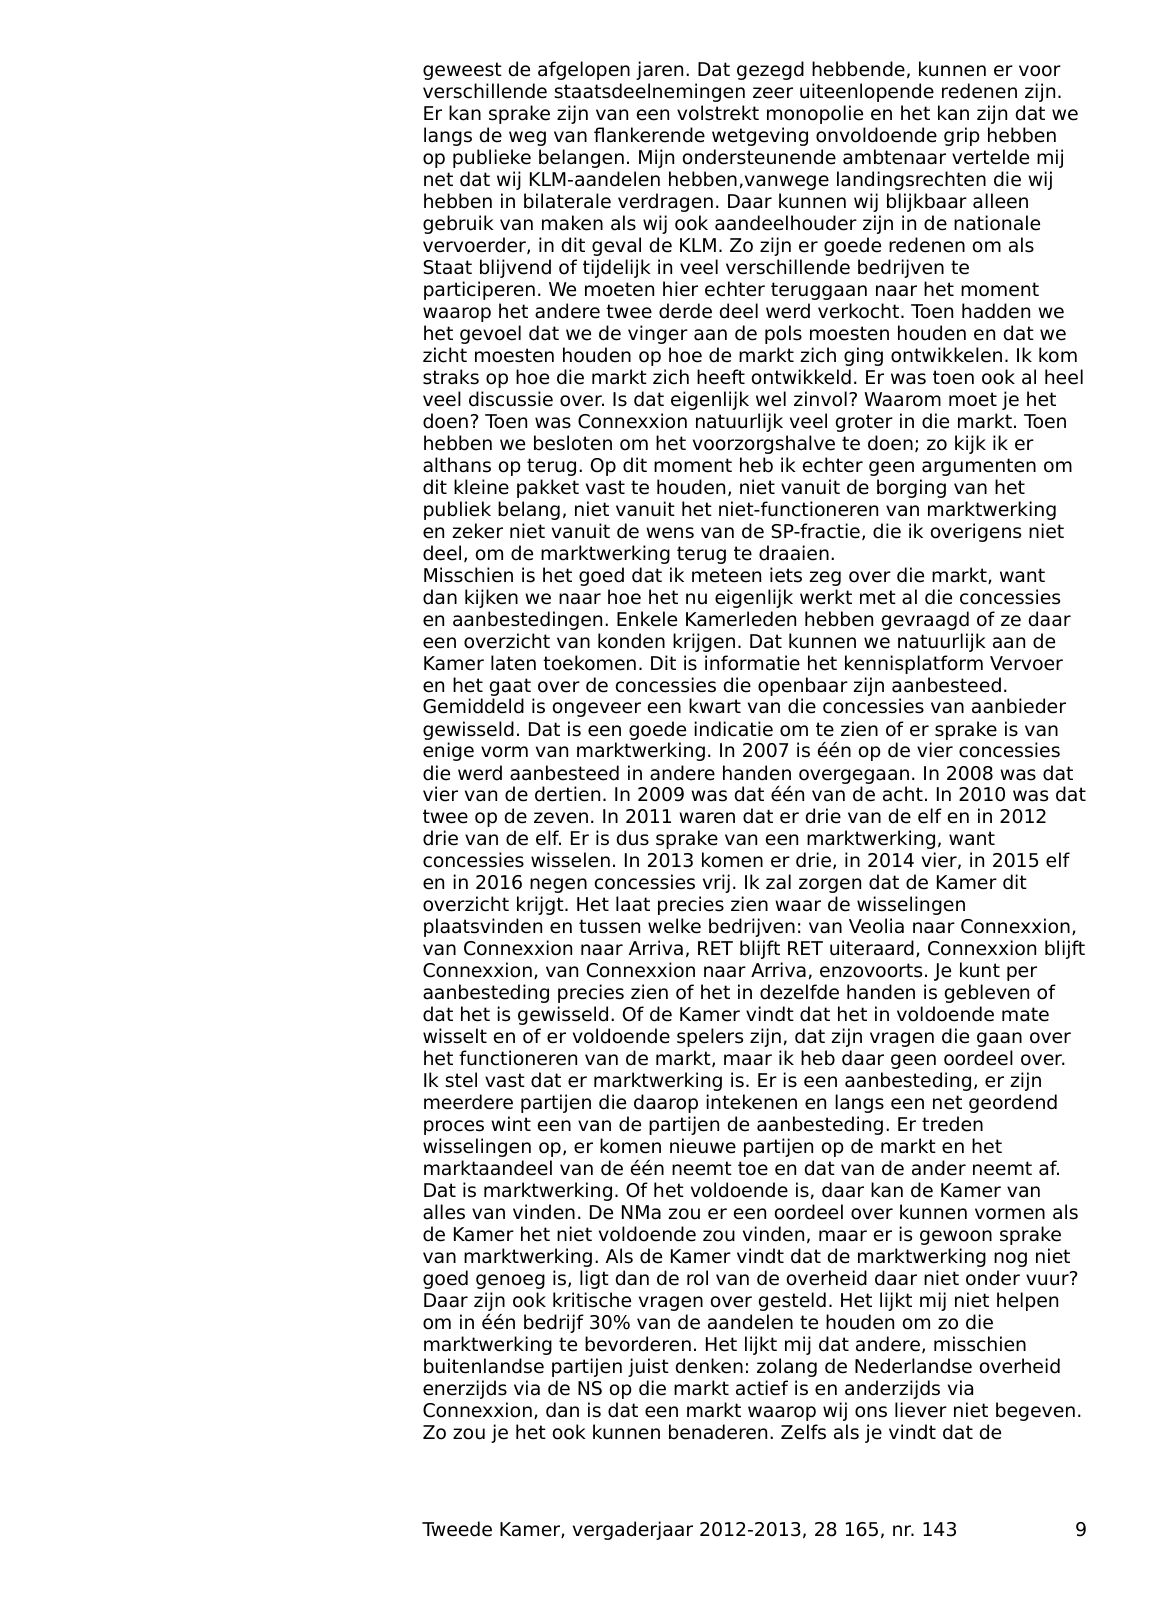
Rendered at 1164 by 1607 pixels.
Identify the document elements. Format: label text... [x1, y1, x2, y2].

text geweest de afgelopen jaren. Dat gezegd hebbende, kunnen er voor verschillende staatsdeelnemingen zeer uiteenlopende redenen zijn. Er kan sprake zijn van een volstrekt monopolie en het kan zijn dat we langs de weg van flankerende wetgeving onvoldoende grip hebben op publieke belangen. Mijn ondersteunende ambtenaar vertelde mij net dat wij KLM-aandelen hebben,vanwege landingsrechten die wij hebben in bilaterale verdragen. Daar kunnen wij blijkbaar alleen gebruik van maken als wij ook aandeelhouder zijn in de nationale vervoerder, in dit geval de KLM. Zo zijn er goede redenen om als Staat blijvend of tijdelijk in veel verschillende bedrijven te participeren. We moeten hier echter teruggaan naar het moment waarop het andere twee derde deel werd verkocht. Toen hadden we het gevoel dat we de vinger aan de pols moesten houden en dat we zicht moesten houden op hoe de markt zich ging ontwikkelen. Ik kom straks op hoe die markt zich heeft ontwikkeld. Er was toen ook al heel veel discussie over. Is dat eigenlijk wel zinvol? Waarom moet je het doen? Toen was Connexxion natuurlijk veel groter in die markt. Toen hebben we besloten om het voorzorgshalve te doen; zo kijk ik er althans op terug. Op dit moment heb ik echter geen argumenten om dit kleine pakket vast te houden, niet vanuit de borging van het publiek belang, niet vanuit het niet-functioneren van marktwerking en zeker niet vanuit de wens van de SP-fractie, die ik overigens niet deel, om de marktwerking terug te draaien. [422, 59, 1087, 564]
text Misschien is het goed dat ik meteen iets zeg over die markt, want dan kijken we naar hoe het nu eigenlijk werkt met al die concessies en aanbestedingen. Enkele Kamerleden hebben gevraagd of ze daar een overzicht van konden krijgen. Dat kunnen we natuurlijk aan de Kamer laten toekomen. Dit is informatie het kennisplatform Vervoer en het gaat over de concessies die openbaar zijn aanbesteed. Gemiddeld is ongeveer een kwart van die concessies van aanbieder gewisseld. Dat is een goede indicatie om te zien of er sprake is van enige vorm van marktwerking. In 2007 is één op de vier concessies die werd aanbesteed in andere handen overgegaan. In 2008 was dat vier van de dertien. In 2009 was dat één van de acht. In 2010 was dat twee op de zeven. In 2011 waren dat er drie van de elf en in 2012 drie van de elf. Er is dus sprake van een marktwerking, want concessies wisselen. In 2013 komen er drie, in 2014 vier, in 2015 elf en in 2016 negen concessies vrij. Ik zal zorgen dat de Kamer dit overzicht krijgt. Het laat precies zien waar de wisselingen plaatsvinden en tussen welke bedrijven: van Veolia naar Connexxion, van Connexxion naar Arriva, RET blijft RET uiteraard, Connexxion blijft Connexxion, van Connexxion naar Arriva, enzovoorts. Je kunt per aanbesteding precies zien of het in dezelfde handen is gebleven of dat het is gewisseld. Of de Kamer vindt dat het in voldoende mate wisselt en of er voldoende spelers zijn, dat zijn vragen die gaan over het functioneren van de markt, maar ik heb daar geen oordeel over. Ik stel vast dat er marktwerking is. Er is een aanbesteding, er zijn meerdere partijen die daarop intekenen en langs een net geordend proces wint een van de partijen de aanbesteding. Er treden wisselingen op, er komen nieuwe partijen op de markt en het marktaandeel van de één neemt toe en dat van de ander neemt af. Dat is marktwerking. Of het voldoende is, daar kan de Kamer van alles van vinden. De NMa zou er een oordeel over kunnen vormen als de Kamer het niet voldoende zou vinden, maar er is gewoon sprake van marktwerking. Als de Kamer vindt dat de marktwerking nog niet goed genoeg is, ligt dan de rol van de overheid daar niet onder vuur? Daar zijn ook kritische vragen over gesteld. Het lijkt mij niet helpen om in één bedrijf 30% van de aandelen te houden om zo die marktwerking te bevorderen. Het lijkt mij dat andere, misschien buitenlandse partijen juist denken: zolang de Nederlandse overheid enerzijds via de NS op die markt actief is en anderzijds via Connexxion, dan is dat een markt waarop wij ons liever niet begeven. Zo zou je het ook kunnen benaderen. Zelfs als je vindt dat de [422, 564, 1087, 1444]
